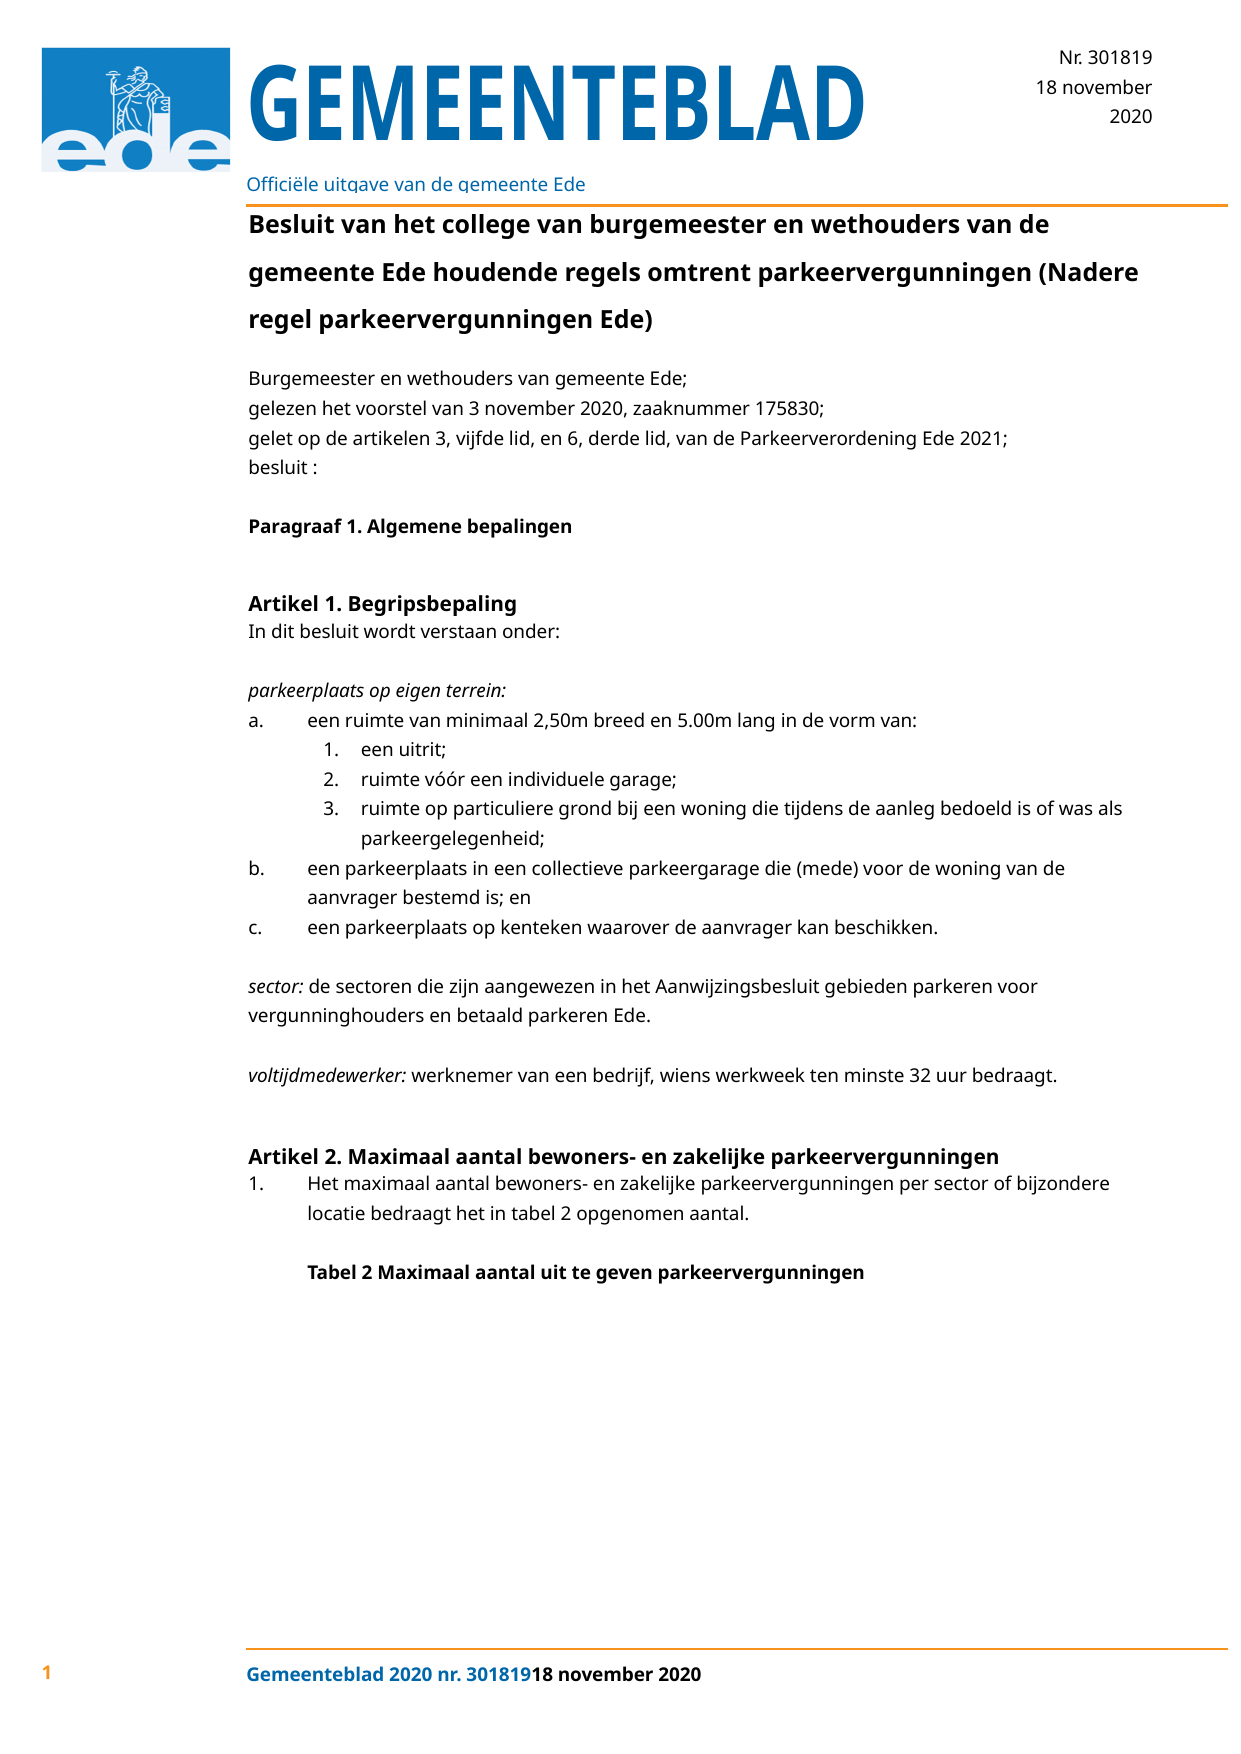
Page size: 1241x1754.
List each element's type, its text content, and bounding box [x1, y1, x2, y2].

list een parkeerplaats in een collectieve parkeergarage die (mede) voor de woning van de aanvrager bestemd is; en [248, 855, 1152, 910]
text gelezen het voorstel van 3 november 2020, zaaknummer 175830; [248, 395, 1152, 421]
text Artikel 1. Begripsbepaling [248, 589, 1152, 618]
text sector: de sectoren die zijn aangewezen in het Aanwijzingsbesluit gebieden parkeren voor vergunninghouders en betaald parkeren Ede. [248, 973, 1152, 1028]
list ruimte op particuliere grond bij een woning die tijdens de aanleg bedoeld is of was als parkeergelegenheid; [323, 796, 1152, 851]
list ruimte vóór een individuele garage; [323, 766, 1152, 792]
list een uitrit; [323, 736, 1152, 762]
text In dit besluit wordt verstaan onder: [248, 618, 1152, 644]
text besluit : [248, 454, 1152, 480]
picture [41, 47, 231, 172]
list een ruimte van minimaal 2,50m breed en 5.00m lang in de vorm van: [248, 707, 1152, 732]
text Besluit van het college van burgemeester en wethouders van de gemeente Ede houdende regels omtrent parkeervergunningen (Nadere regel parkeervergunningen Ede) [248, 207, 1152, 336]
text Burgemeester en wethouders van gemeente Ede; [248, 366, 1152, 391]
text parkeerplaats op eigen terrein: [248, 677, 1152, 703]
text Paragraaf 1. Algemene bepalingen [248, 513, 1152, 539]
list Het maximaal aantal bewoners- en zakelijke parkeervergunningen per sector of bijzondere locatie bedraagt het in tabel 2 opgenomen aantal. [248, 1170, 1152, 1226]
list een parkeerplaats op kenteken waarover de aanvrager kan beschikken. [248, 914, 1152, 939]
text voltijdmedewerker: werknemer van een bedrijf, wiens werkweek ten minste 32 uur bedraagt. [248, 1062, 1152, 1087]
list Tabel 2 Maximaal aantal uit te geven parkeervergunningen [248, 1259, 1152, 1285]
text Artikel 2. Maximaal aantal bewoners- en zakelijke parkeervergunningen [248, 1142, 1152, 1170]
text gelet op de artikelen 3, vijfde lid, en 6, derde lid, van de Parkeerverordening Ede 2021; [248, 425, 1152, 450]
